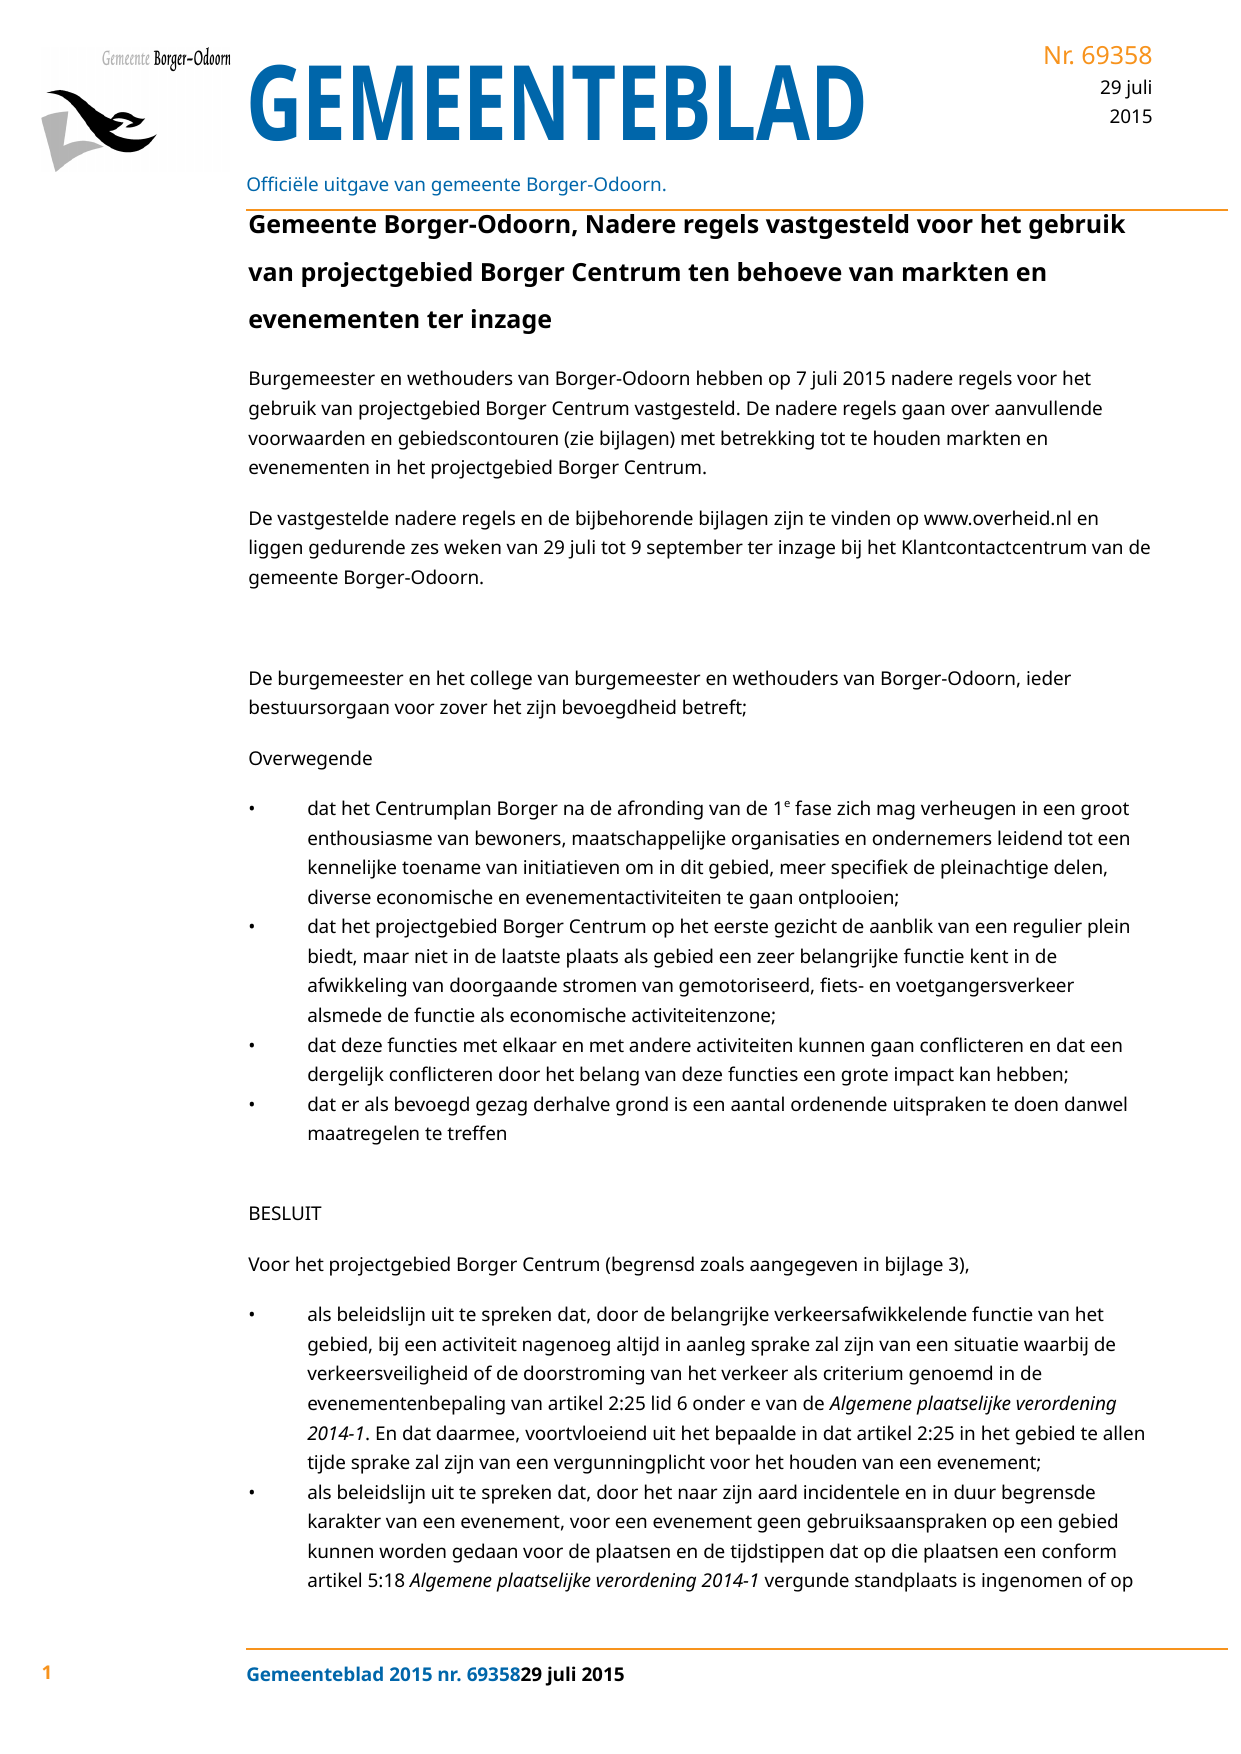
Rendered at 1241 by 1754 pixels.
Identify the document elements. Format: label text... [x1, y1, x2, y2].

text BESLUIT [248, 1201, 1152, 1226]
list als beleidslijn uit te spreken dat, door het naar zijn aard incidentele en in duur begrensde karakter van een evenement, voor een evenement geen gebruiksaanspraken op een gebied kunnen worden gedaan voor de plaatsen en de tijdstippen dat op die plaatsen een conform artikel 5:18 Algemene plaatselijke verordening 2014-1 vergunde standplaats is ingenomen of op [248, 1479, 1152, 1593]
list dat het projectgebied Borger Centrum op het eerste gezicht de aanblik van een regulier plein biedt, maar niet in de laatste plaats als gebied een zeer belangrijke functie kent in de afwikkeling van doorgaande stromen van gemotoriseerd, fiets- en voetgangersverkeer alsmede de functie als economische activiteitenzone; [248, 913, 1152, 1028]
text Gemeente Borger-Odoorn, Nadere regels vastgesteld voor het gebruik van projectgebied Borger Centrum ten behoeve van markten en evenementen ter inzage [248, 211, 1152, 336]
list als beleidslijn uit te spreken dat, door de belangrijke verkeersafwikkelende functie van het gebied, bij een activiteit nagenoeg altijd in aanleg sprake zal zijn van een situatie waarbij de verkeersveiligheid of de doorstroming van het verkeer als criterium genoemd in de evenementenbepaling van artikel 2:25 lid 6 onder e van de Algemene plaatselijke verordening 2014-1. En dat daarmee, voortvloeiend uit het bepaalde in dat artikel 2:25 in het gebied te allen tijde sprake zal zijn van een vergunningplicht voor het houden van een evenement; [248, 1301, 1152, 1475]
text De vastgestelde nadere regels en de bijbehorende bijlagen zijn te vinden op www.overheid.nl en liggen gedurende zes weken van 29 juli tot 9 september ter inzage bij het Klantcontactcentrum van de gemeente Borger-Odoorn. [248, 505, 1152, 589]
list dat het Centrumplan Borger na de afronding van de 1e fase zich mag verheugen in een groot enthousiasme van bewoners, maatschappelijke organisaties en ondernemers leidend tot een kennelijke toename van initiatieven om in dit gebied, meer specifiek de pleinachtige delen, diverse economische en evenementactiviteiten te gaan ontplooien; [248, 795, 1152, 909]
list dat er als bevoegd gezag derhalve grond is een aantal ordenende uitspraken te doen danwel maatregelen te treffen [248, 1091, 1152, 1146]
text Voor het projectgebied Borger Centrum (begrensd zoals aangegeven in bijlage 3), [248, 1251, 1152, 1277]
list dat deze functies met elkaar en met andere activiteiten kunnen gaan conflicteren en dat een dergelijk conflicteren door het belang van deze functies een grote impact kan hebben; [248, 1032, 1152, 1087]
text Burgemeester en wethouders van Borger-Odoorn hebben op 7 juli 2015 nadere regels voor het gebruik van projectgebied Borger Centrum vastgesteld. De nadere regels gaan over aanvullende voorwaarden en gebiedscontouren (zie bijlagen) met betrekking tot te houden markten en evenementen in het projectgebied Borger Centrum. [248, 366, 1152, 480]
text Overwegende [248, 745, 1152, 770]
picture [41, 47, 231, 172]
text De burgemeester en het college van burgemeester en wethouders van Borger-Odoorn, ieder bestuursorgaan voor zover het zijn bevoegdheid betreft; [248, 665, 1152, 720]
